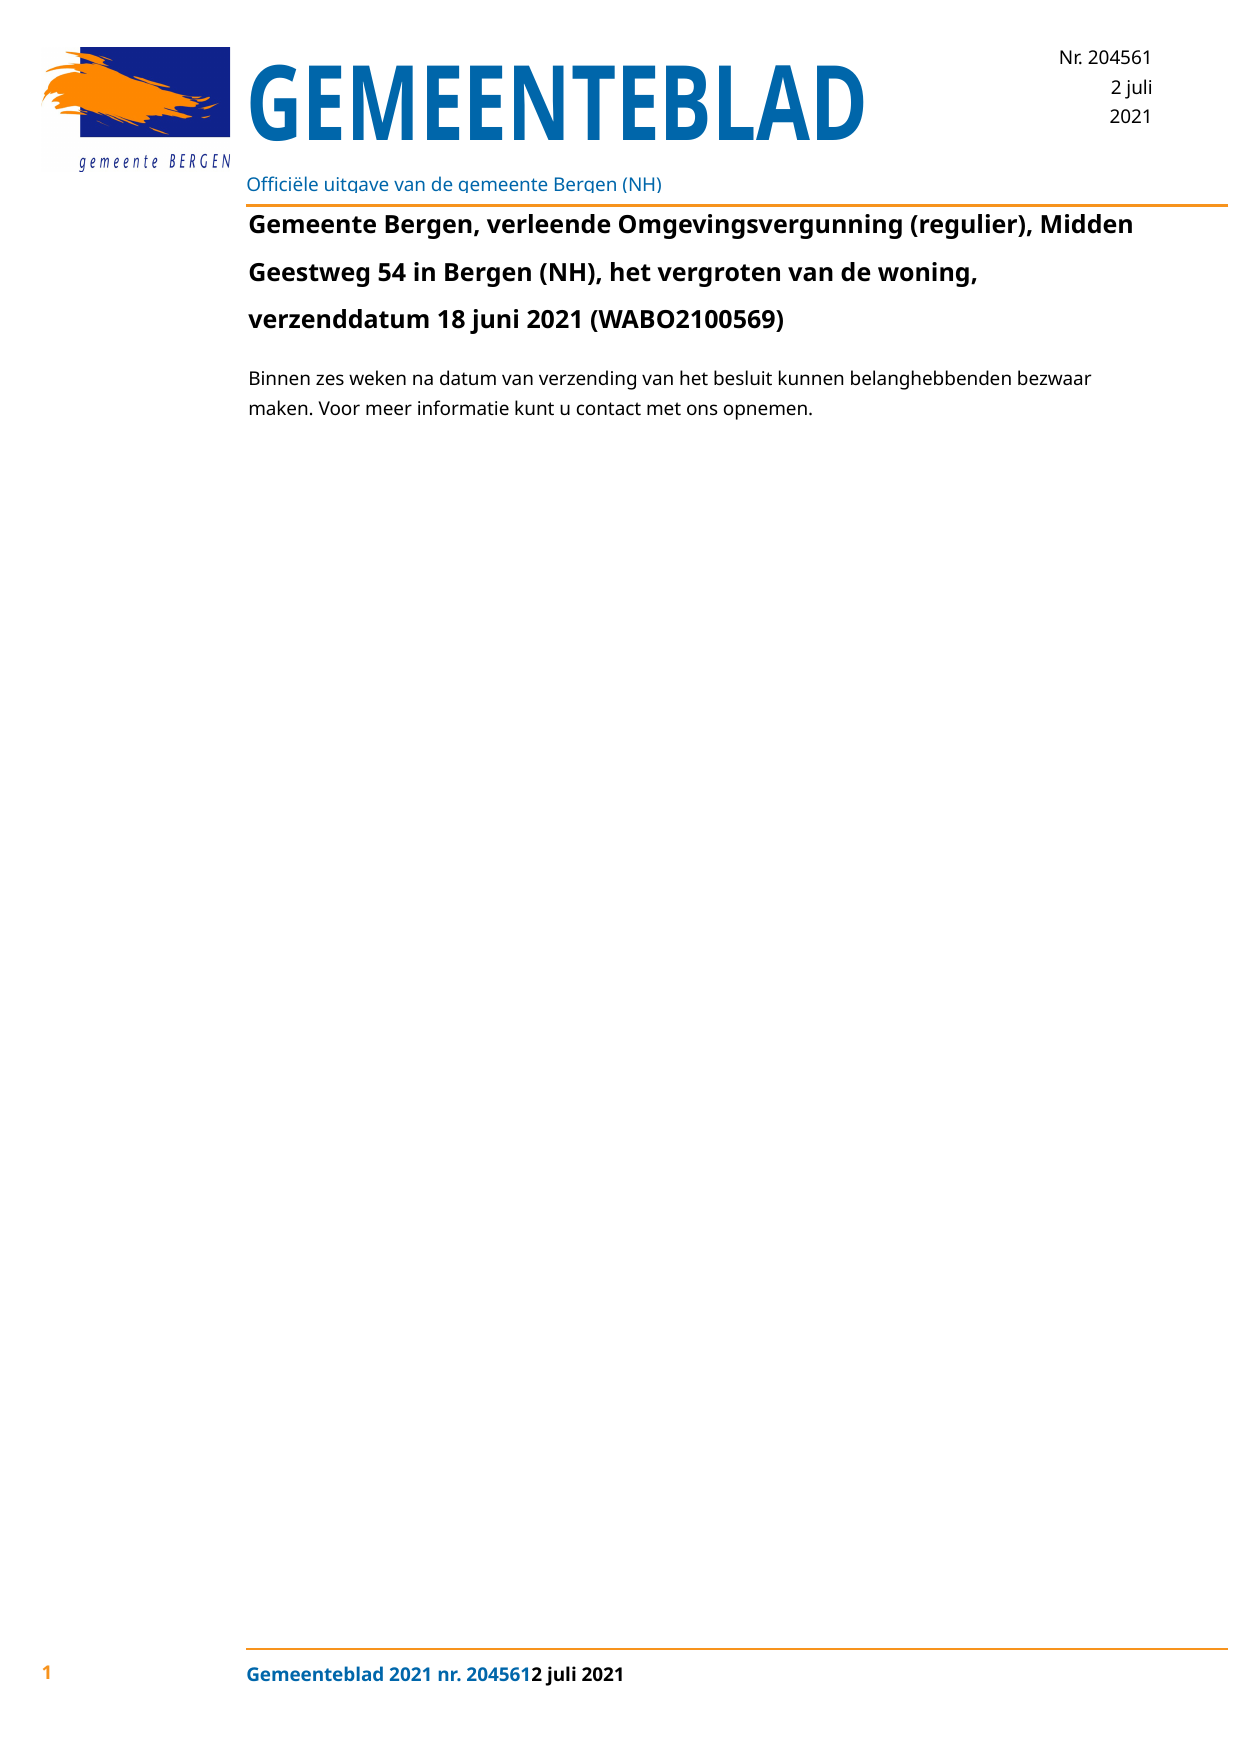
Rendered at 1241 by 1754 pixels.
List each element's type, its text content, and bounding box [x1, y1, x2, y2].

text Binnen zes weken na datum van verzending van het besluit kunnen belanghebbenden bezwaar maken. Voor meer informatie kunt u contact met ons opnemen. [248, 366, 1152, 421]
text Gemeente Bergen, verleende Omgevingsvergunning (regulier), Midden Geestweg 54 in Bergen (NH), het vergroten van de woning, verzenddatum 18 juni 2021 (WABO2100569) [248, 207, 1152, 336]
picture [41, 47, 231, 172]
